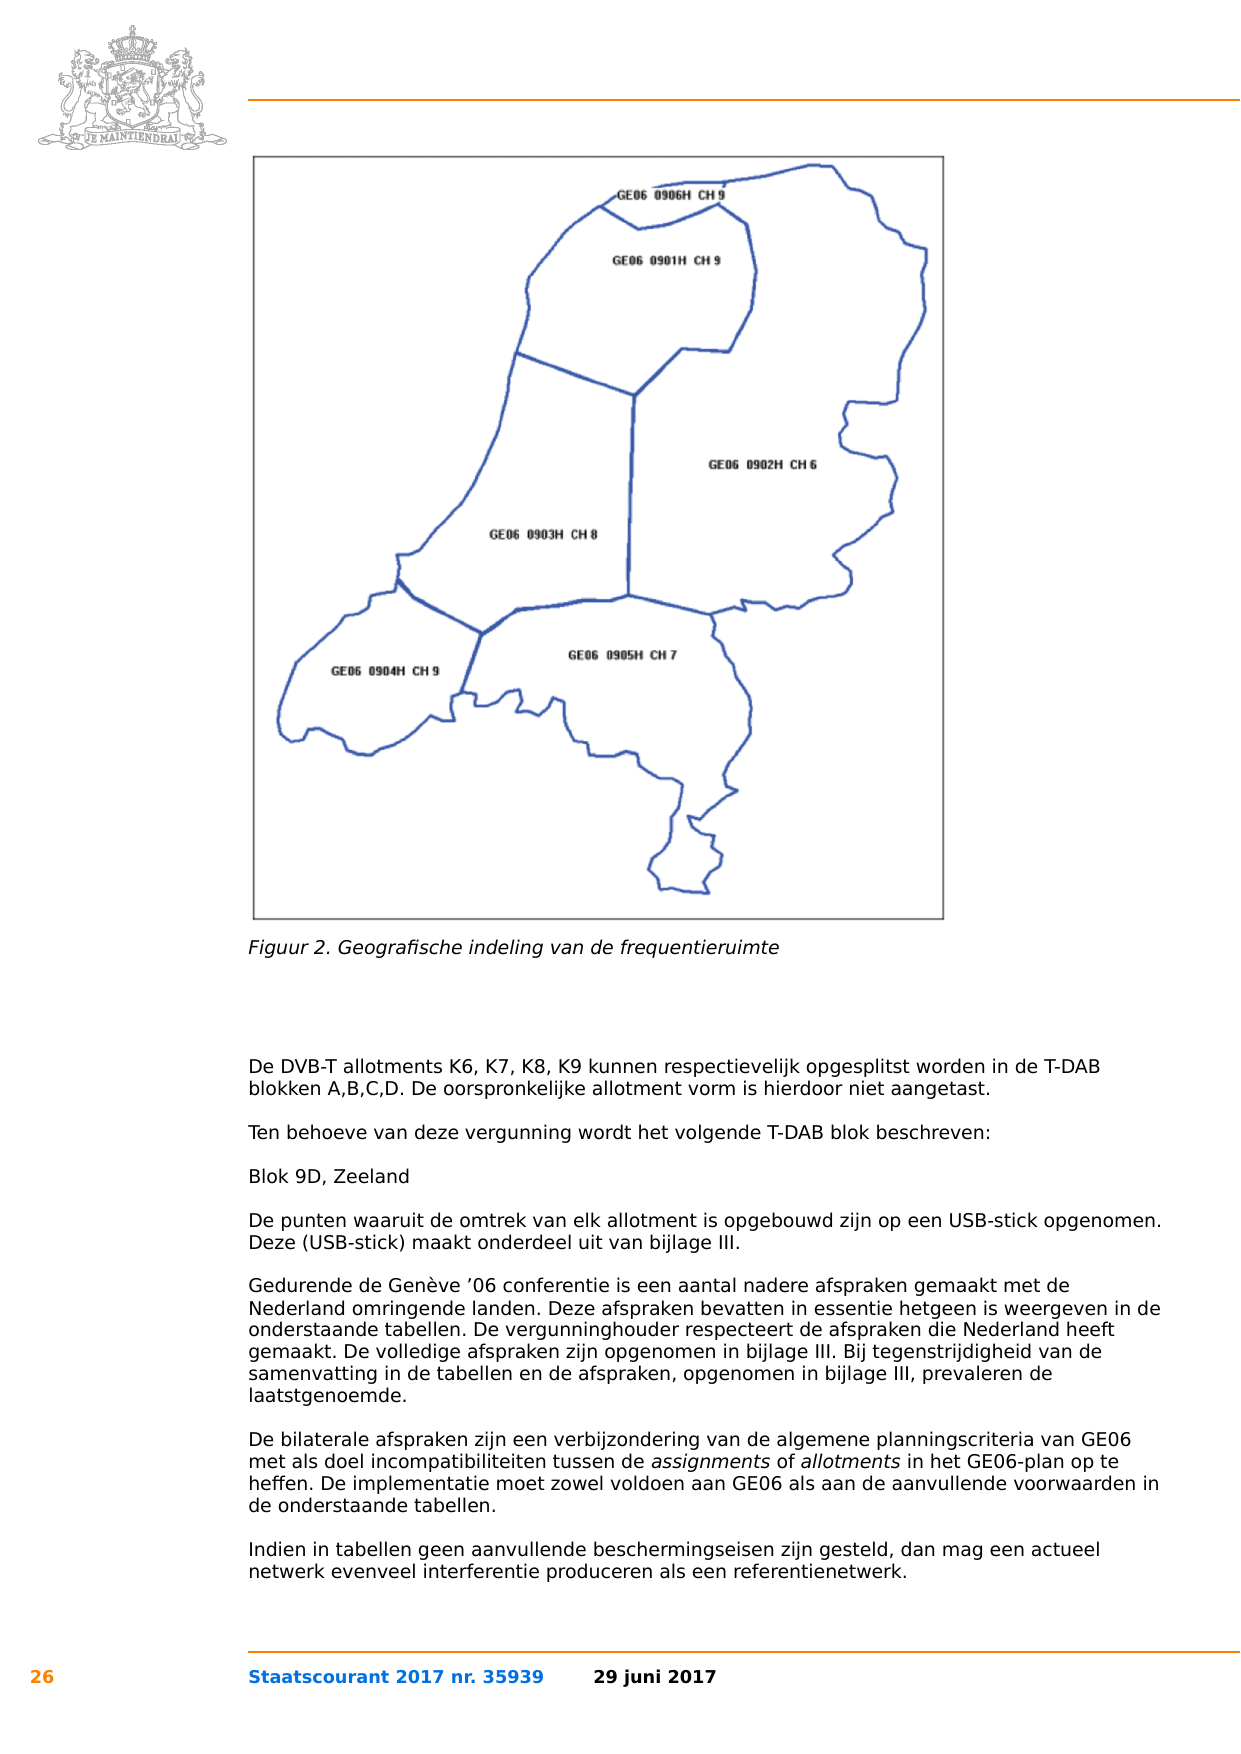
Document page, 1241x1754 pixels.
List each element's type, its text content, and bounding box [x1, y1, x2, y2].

text De bilaterale afspraken zijn een verbijzondering van de algemene planningscriteria van GE06 met als doel incompatibiliteiten tussen de assignments of allotments in het GE06-plan op te heffen. De implementatie moet zowel voldoen aan GE06 als aan de aanvullende voorwaarden in de onderstaande tabellen. [248, 1429, 1163, 1517]
text Gedurende de Genève ’06 conferentie is een aantal nadere afspraken gemaakt met de Nederland omringende landen. Deze afspraken bevatten in essentie hetgeen is weergeven in de onderstaande tabellen. De vergunninghouder respecteert de afspraken die Nederland heeft gemaakt. De volledige afspraken zijn opgenomen in bijlage III. Bij tegenstrijdigheid van de samenvatting in de tabellen en de afspraken, opgenomen in bijlage III, prevaleren de laatstgenoemde. [248, 1275, 1163, 1407]
text Blok 9D, Zeeland [248, 1166, 1163, 1188]
picture [248, 151, 951, 926]
text Figuur 2. Geografische indeling van de frequentieruimte [248, 937, 951, 959]
text De punten waaruit de omtrek van elk allotment is opgebouwd zijn op een USB-stick opgenomen. Deze (USB-stick) maakt onderdeel uit van bijlage III. [248, 1209, 1163, 1253]
text Indien in tabellen geen aanvullende beschermingseisen zijn gesteld, dan mag een actueel netwerk evenveel interferentie produceren als een referentienetwerk. [248, 1539, 1163, 1583]
text De DVB-T allotments K6, K7, K8, K9 kunnen respectievelijk opgesplitst worden in de T-DAB blokken A,B,C,D. De oorspronkelijke allotment vorm is hierdoor niet aangetast. [248, 1056, 1163, 1100]
picture [38, 25, 227, 150]
text Ten behoeve van deze vergunning wordt het volgende T-DAB blok beschreven: [248, 1122, 1163, 1144]
